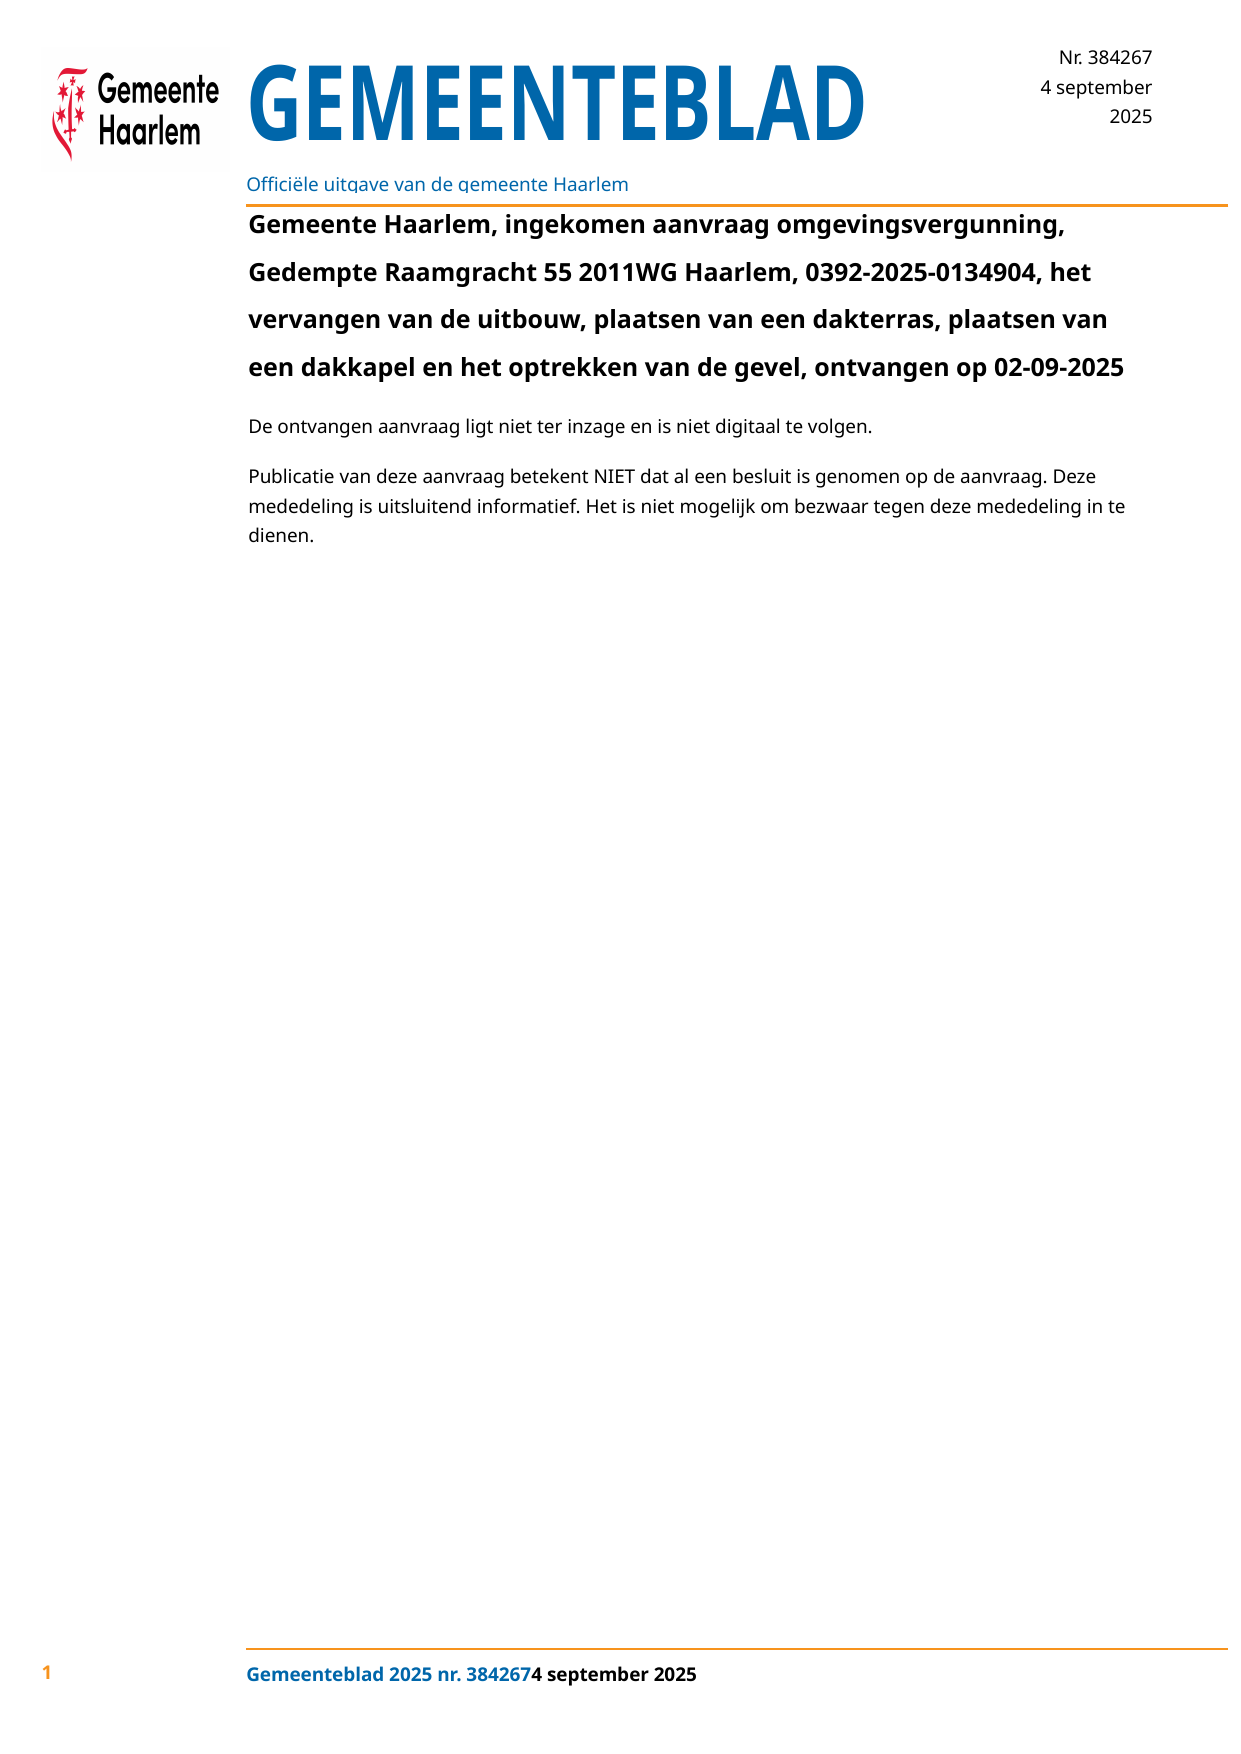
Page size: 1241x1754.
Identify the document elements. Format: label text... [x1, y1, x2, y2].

picture [41, 47, 231, 172]
text Gemeente Haarlem, ingekomen aanvraag omgevingsvergunning, Gedempte Raamgracht 55 2011WG Haarlem, 0392-2025-0134904, het vervangen van de uitbouw, plaatsen van een dakterras, plaatsen van een dakkapel en het optrekken van de gevel, ontvangen op 02-09-2025 [248, 207, 1152, 384]
text De ontvangen aanvraag ligt niet ter inzage en is niet digitaal te volgen. [248, 413, 1152, 439]
text Publicatie van deze aanvraag betekent NIET dat al een besluit is genomen op de aanvraag. Deze mededeling is uitsluitend informatief. Het is niet mogelijk om bezwaar tegen deze mededeling in te dienen. [248, 463, 1152, 548]
